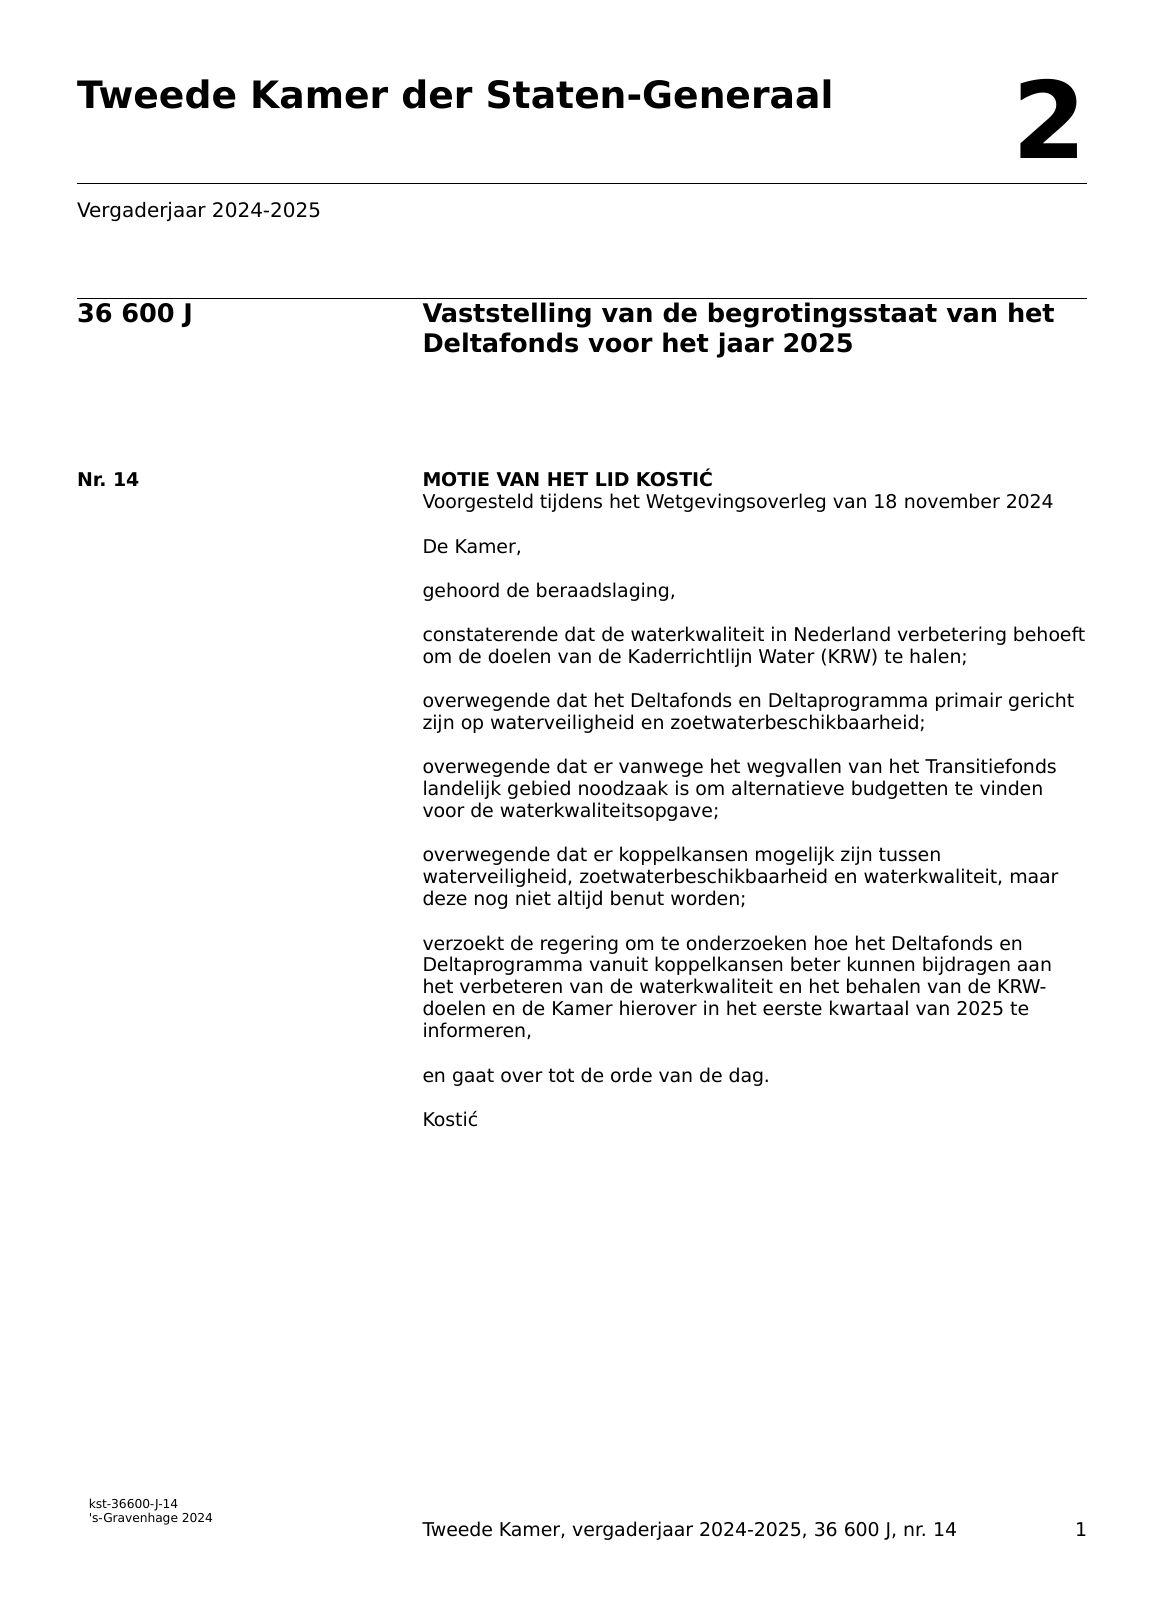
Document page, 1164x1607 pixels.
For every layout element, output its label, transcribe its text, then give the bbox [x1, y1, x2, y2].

text overwegende dat het Deltafonds en Deltaprogramma primair gericht zijn op waterveiligheid en zoetwaterbeschikbaarheid; [422, 690, 1087, 734]
text overwegende dat er vanwege het wegvallen van het Transitiefonds landelijk gebied noodzaak is om alternatieve budgetten te vinden voor de waterkwaliteitsopgave; [422, 756, 1087, 822]
text verzoekt de regering om te onderzoeken hoe het Deltafonds en Deltaprogramma vanuit koppelkansen beter kunnen bijdragen aan het verbeteren van de waterkwaliteit en het behalen van de KRW-doelen en de Kamer hierover in het eerste kwartaal van 2025 te informeren, [422, 932, 1087, 1042]
text Kostić [422, 1109, 1087, 1131]
text Voorgesteld tijdens het Wetgevingsoverleg van 18 november 2024 [422, 491, 1087, 513]
text De Kamer, [422, 536, 1087, 557]
text constaterende dat de waterkwaliteit in Nederland verbetering behoeft om de doelen van de Kaderrichtlijn Water (KRW) te halen; [422, 624, 1087, 668]
table_header 2 [886, 59, 1087, 183]
text en gaat over tot de orde van de dag. [422, 1064, 1087, 1086]
subtitle Nr. 14 MOTIE VAN HET LID KOSTIĆ [77, 469, 1087, 491]
text overwegende dat er koppelkansen mogelijk zijn tussen waterveiligheid, zoetwaterbeschikbaarheid en waterkwaliteit, maar deze nog niet altijd benut worden; [422, 844, 1087, 910]
text gehoord de beraadslaging, [422, 580, 1087, 602]
text 's-Gravenhage 2024 [88, 1511, 323, 1525]
table_cell Vergaderjaar 2024-2025 [77, 184, 1087, 298]
subtitle 36 600 J Vaststelling van de begrotingsstaat van het Deltafonds voor het jaar 2025 [77, 299, 1087, 358]
table_header Tweede Kamer der Staten-Generaal [77, 59, 886, 183]
text kst-36600-J-14 [88, 1497, 323, 1511]
